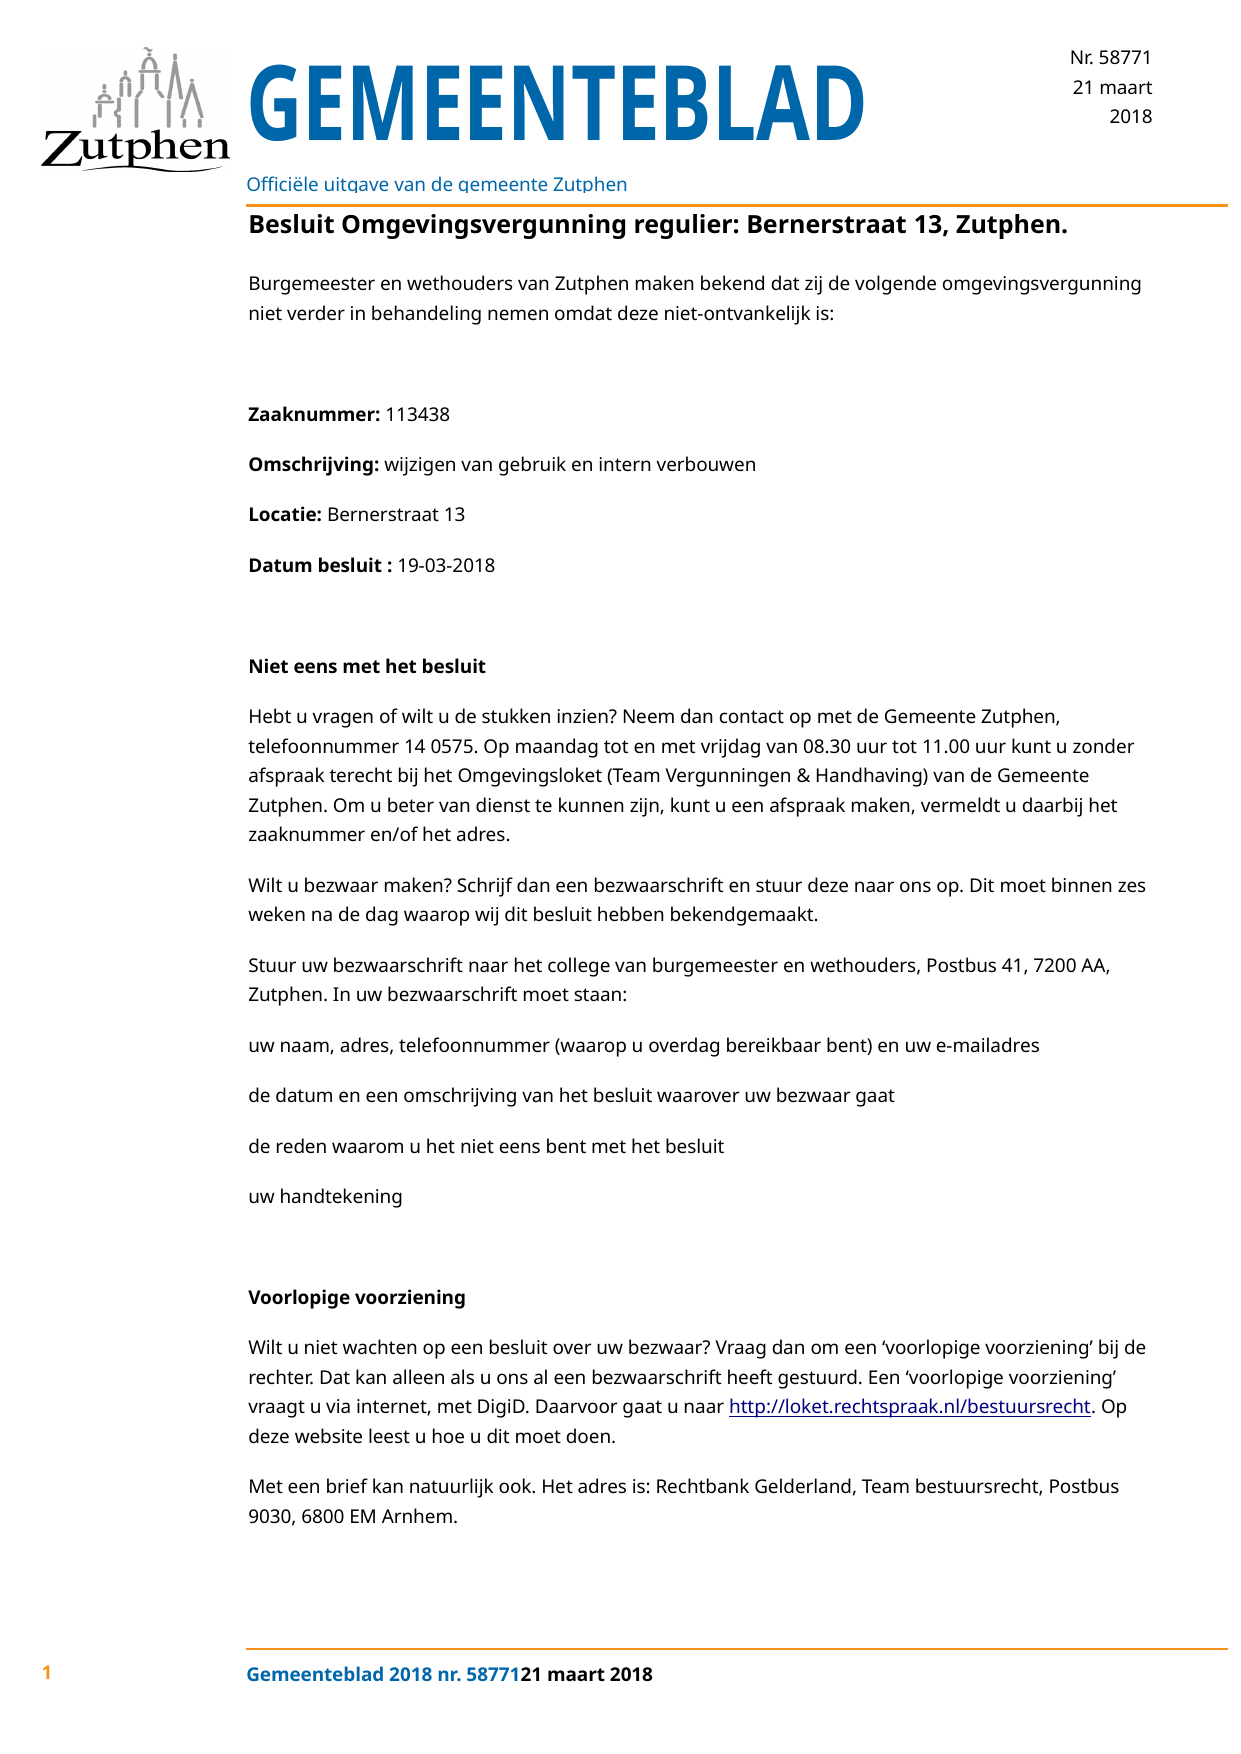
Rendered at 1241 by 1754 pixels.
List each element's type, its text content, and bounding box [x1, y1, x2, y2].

text de reden waarom u het niet eens bent met het besluit [248, 1133, 1152, 1158]
text Besluit Omgevingsvergunning regulier: Bernerstraat 13, Zutphen. [248, 207, 1152, 241]
text Stuur uw bezwaarschrift naar het college van burgemeester en wethouders, Postbus 41, 7200 AA, Zutphen. In uw bezwaarschrift moet staan: [248, 952, 1152, 1007]
text Met een brief kan natuurlijk ook. Het adres is: Rechtbank Gelderland, Team bestuursrecht, Postbus 9030, 6800 EM Arnhem. [248, 1474, 1152, 1529]
text Locatie: Bernerstraat 13 [248, 502, 1152, 527]
text Burgemeester en wethouders van Zutphen maken bekend dat zij de volgende omgevingsvergunning niet verder in behandeling nemen omdat deze niet-ontvankelijk is: [248, 270, 1152, 326]
text uw naam, adres, telefoonnummer (waarop u overdag bereikbaar bent) en uw e-mailadres [248, 1032, 1152, 1058]
text Wilt u bezwaar maken? Schrijf dan een bezwaarschrift en stuur deze naar ons op. Dit moet binnen zes weken na de dag waarop wij dit besluit hebben bekendgemaakt. [248, 872, 1152, 927]
text Hebt u vragen of wilt u de stukken inzien? Neem dan contact op met de Gemeente Zutphen, telefoonnummer 14 0575. Op maandag tot en met vrijdag van 08.30 uur tot 11.00 uur kunt u zonder afspraak terecht bij het Omgevingsloket (Team Vergunningen & Handhaving) van de Gemeente Zutphen. Om u beter van dienst te kunnen zijn, kunt u een afspraak maken, vermeldt u daarbij het zaaknummer en/of het adres. [248, 703, 1152, 847]
text Voorlopige voorziening [248, 1284, 1152, 1310]
text Omschrijving: wijzigen van gebruik en intern verbouwen [248, 451, 1152, 477]
picture [41, 47, 231, 172]
text Zaaknummer: 113438 [248, 401, 1152, 426]
text uw handtekening [248, 1183, 1152, 1209]
text Niet eens met het besluit [248, 653, 1152, 678]
text de datum en een omschrijving van het besluit waarover uw bezwaar gaat [248, 1082, 1152, 1108]
text Wilt u niet wachten op een besluit over uw bezwaar? Vraag dan om een ‘voorlopige voorziening’ bij de rechter. Dat kan alleen als u ons al een bezwaarschrift heeft gestuurd. Een ‘voorlopige voorziening’ vraagt u via internet, met DigiD. Daarvoor gaat u naar http://loket.rechtspraak.nl/bestuursrecht. Op deze website leest u hoe u dit moet doen. [248, 1334, 1152, 1449]
text Datum besluit : 19-03-2018 [248, 552, 1152, 578]
